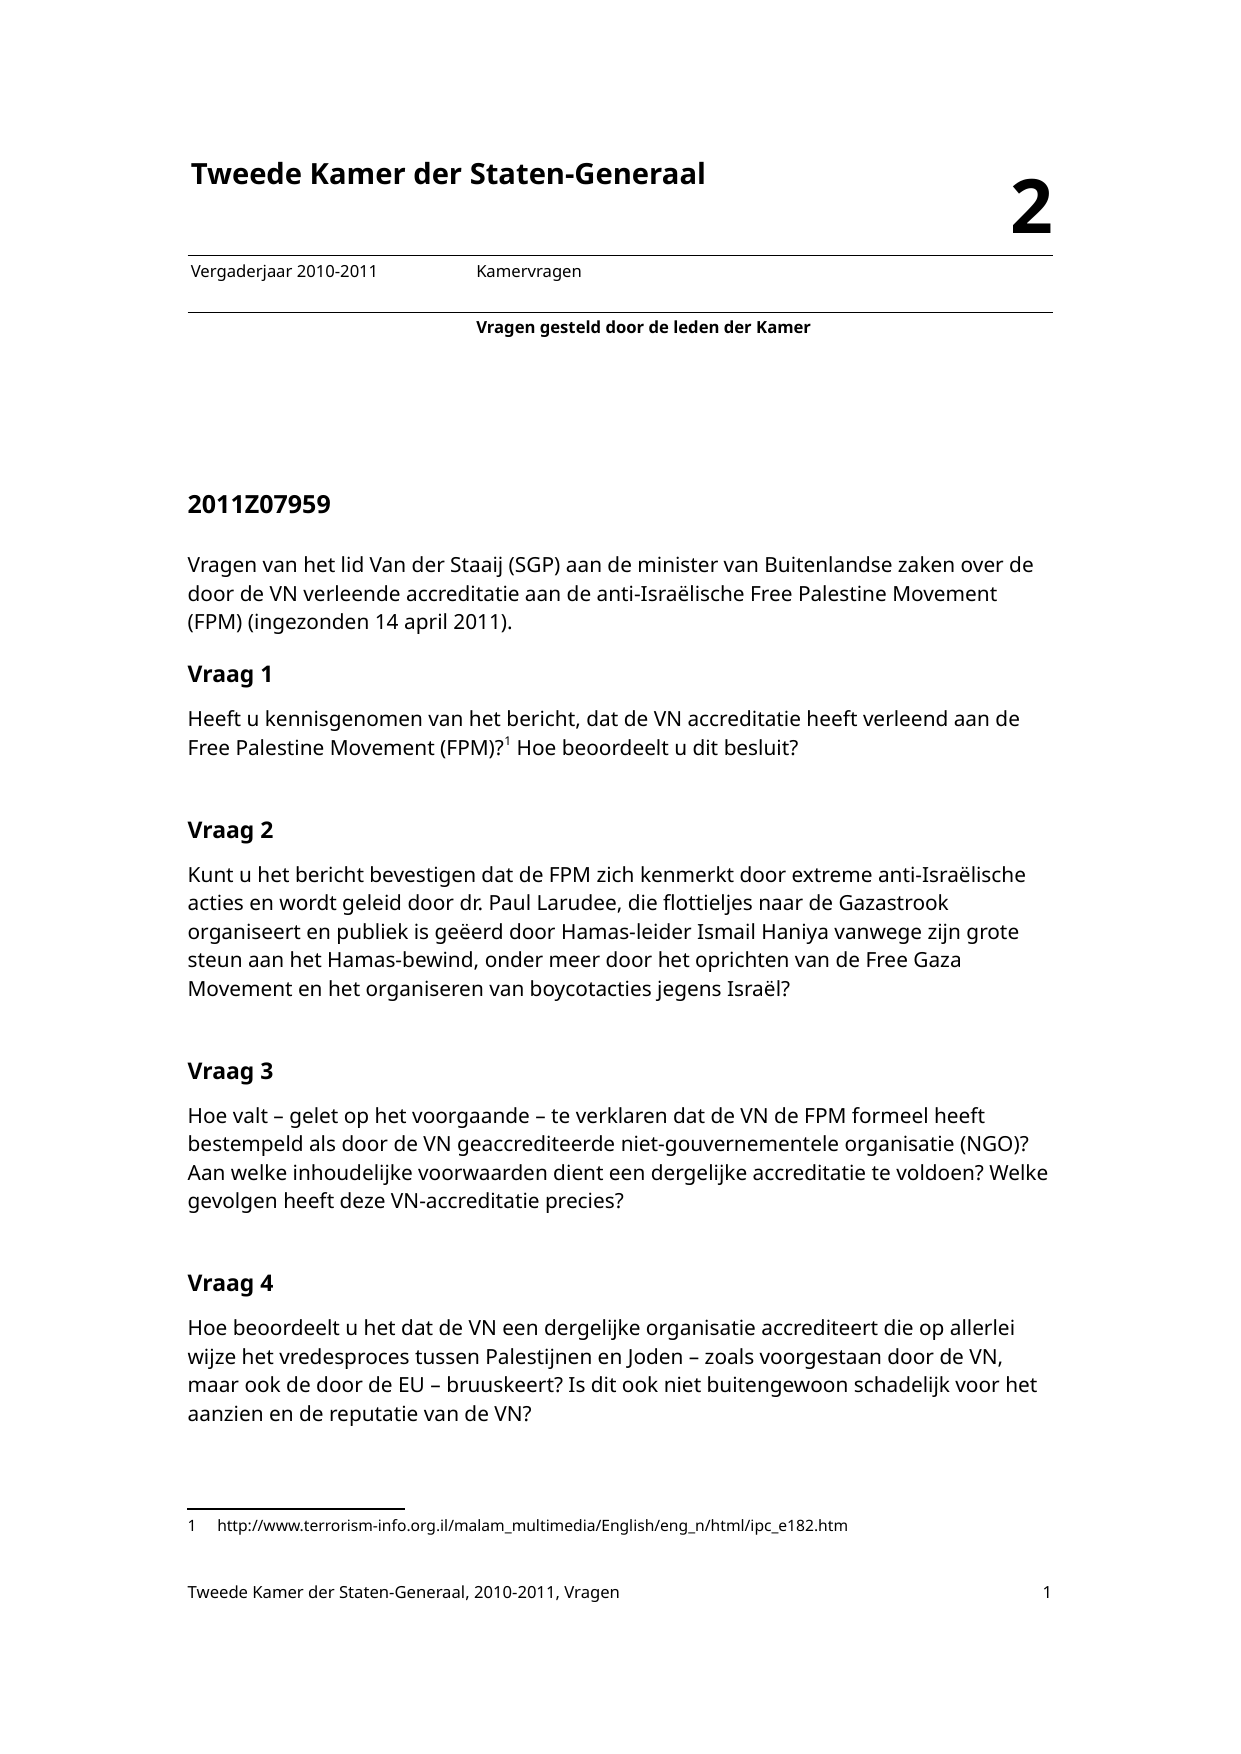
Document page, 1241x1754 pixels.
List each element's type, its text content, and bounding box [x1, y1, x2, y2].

text Heeft u kennisgenomen van het bericht, dat de VN accreditatie heeft verleend aan de Free Palestine Movement (FPM)? Hoe beoordeelt u dit besluit? [187, 704, 1053, 761]
text Hoe valt – gelet op het voorgaande – te verklaren dat de VN de FPM formeel heeft bestempeld als door de VN geaccrediteerde niet-gouvernementele organisatie (NGO)? Aan welke inhoudelijke voorwaarden dient een dergelijke accreditatie te voldoen? Welke gevolgen heeft deze VN-accreditatie precies? [187, 1101, 1053, 1215]
subtitle Vraag 3 [187, 1055, 1053, 1086]
table_header Tweede Kamer der Staten-Generaal [188, 150, 879, 255]
table_header 2 [880, 150, 1053, 255]
subtitle Vraag 1 [187, 658, 1053, 689]
table_cell Kamervragen [473, 256, 1053, 312]
text Kunt u het bericht bevestigen dat de FPM zich kenmerkt door extreme anti-Israëlische acties en wordt geleid door dr. Paul Larudee, die flottieljes naar de Gazastrook organiseert en publiek is geëerd door Hamas-leider Ismail Haniya vanwege zijn grote steun aan het Hamas-bewind, onder meer door het oprichten van de Free Gaza Movement en het organiseren van boycotacties jegens Israël? [187, 860, 1053, 1002]
subtitle Vraag 2 [187, 814, 1053, 845]
table_cell Vragen gesteld door de leden der Kamer [473, 313, 1053, 339]
text http://www.terrorism-info.org.il/malam_multimedia/English/eng_n/html/ipc_e182.htm [187, 1508, 1053, 1536]
table_cell Vergaderjaar 2010-2011 [188, 256, 473, 312]
text Vragen van het lid Van der Staaij (SGP) aan de minister van Buitenlandse zaken over de door de VN verleende accreditatie aan de anti-Israëlische Free Palestine Movement (FPM) (ingezonden 14 april 2011). [187, 550, 1053, 636]
table_cell [188, 313, 473, 339]
text 2011Z07959 [187, 487, 1053, 521]
subtitle Vraag 4 [187, 1267, 1053, 1298]
text Hoe beoordeelt u het dat de VN een dergelijke organisatie accrediteert die op allerlei wijze het vredesproces tussen Palestijnen en Joden – zoals voorgestaan door de VN, maar ook de door de EU – bruuskeert? Is dit ook niet buitengewoon schadelijk voor het aanzien en de reputatie van de VN? [187, 1313, 1053, 1427]
